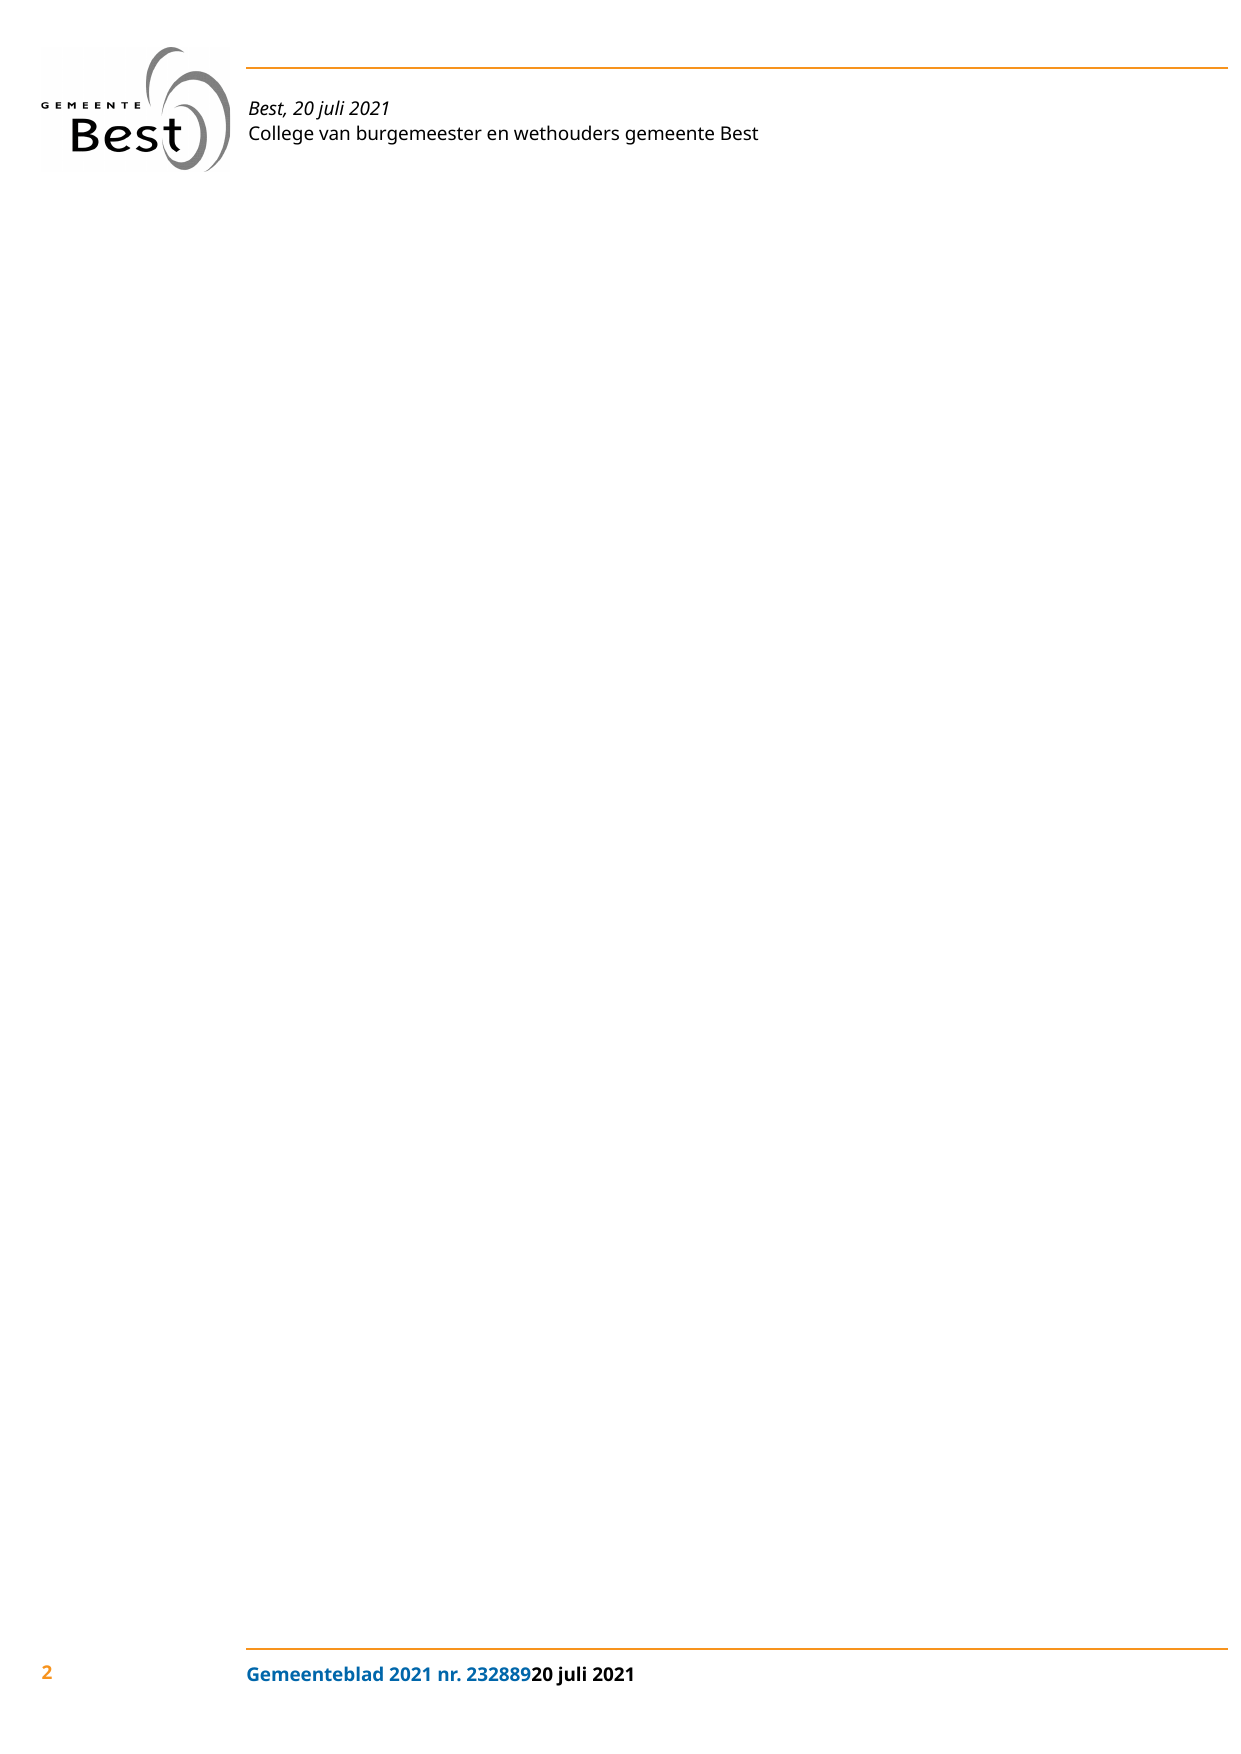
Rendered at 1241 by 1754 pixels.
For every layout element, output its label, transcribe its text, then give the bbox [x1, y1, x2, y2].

text Best, 20 juli 2021 [248, 95, 1152, 121]
text College van burgemeester en wethouders gemeente Best [248, 121, 1152, 146]
picture [41, 47, 231, 172]
